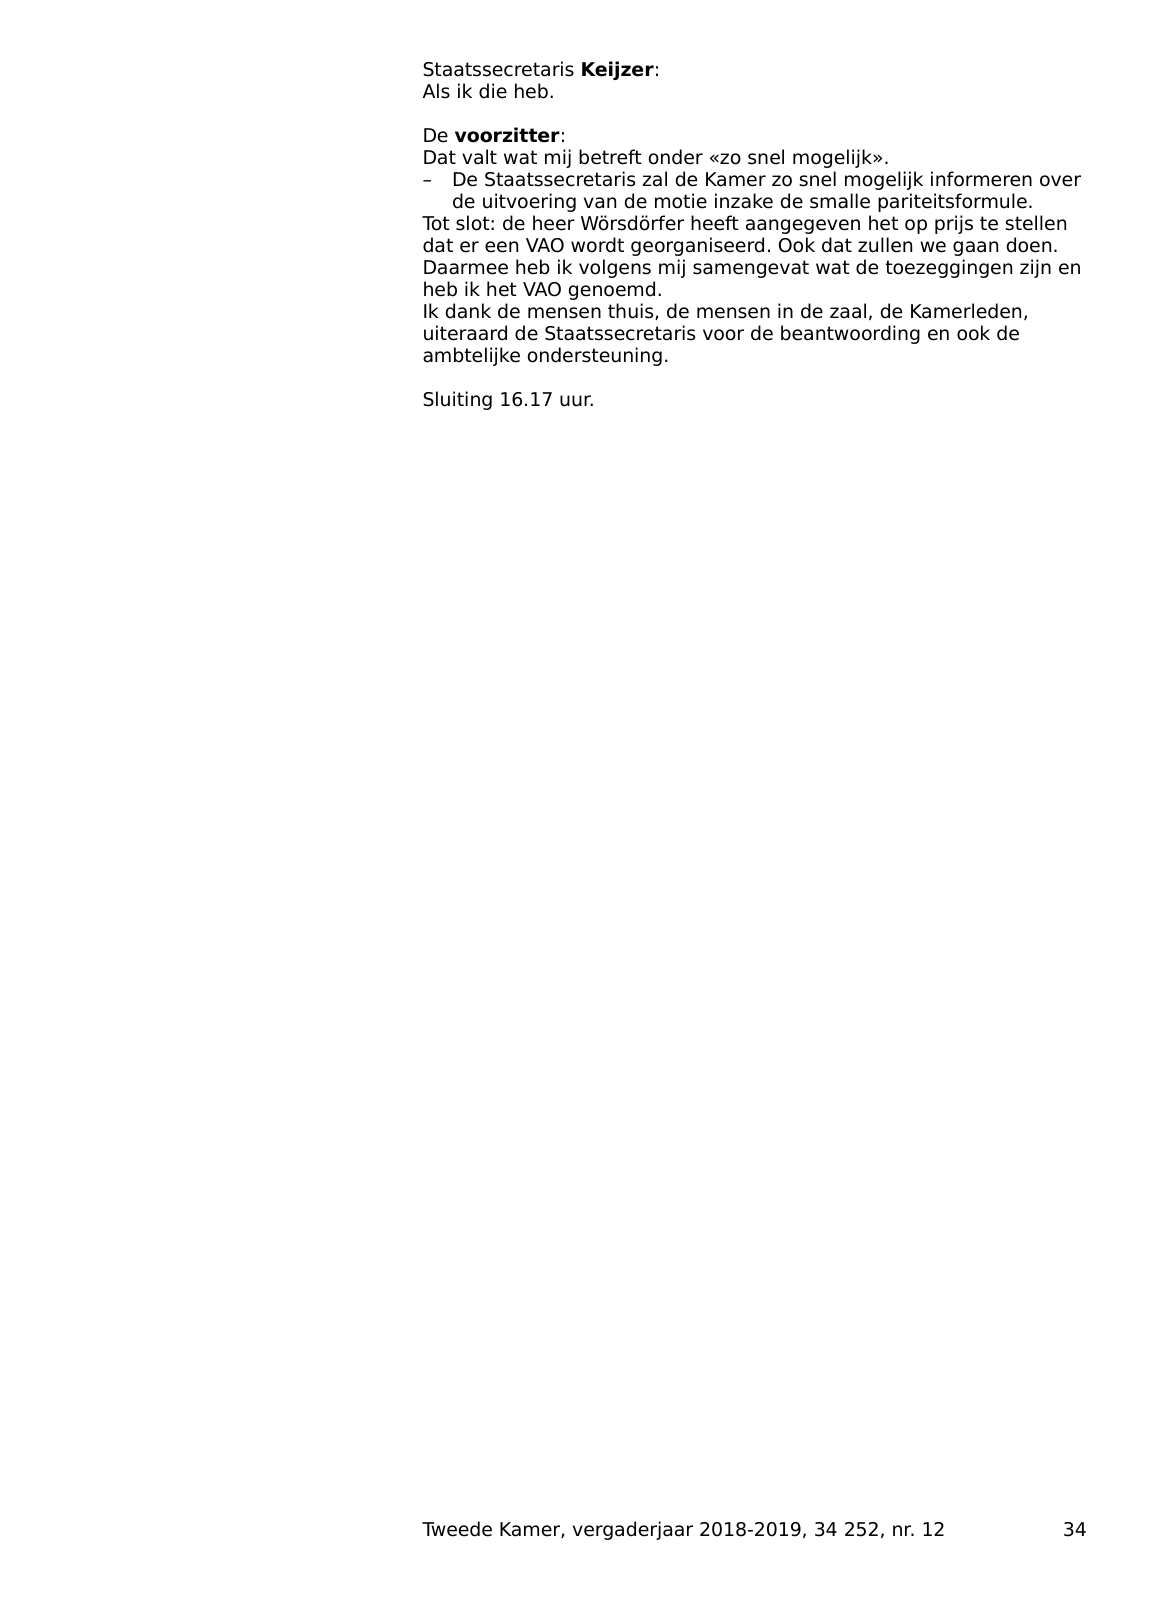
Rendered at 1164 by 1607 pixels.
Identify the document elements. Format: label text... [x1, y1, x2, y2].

text Dat valt wat mij betreft onder «zo snel mogelijk». [422, 147, 1087, 169]
text Ik dank de mensen thuis, de mensen in de zaal, de Kamerleden, uiteraard de Staatssecretaris voor de beantwoording en ook de ambtelijke ondersteuning. [422, 301, 1087, 367]
text Als ik die heb. [422, 81, 1087, 103]
text – De Staatssecretaris zal de Kamer zo snel mogelijk informeren over de uitvoering van de motie inzake de smalle pariteitsformule. [422, 169, 1087, 213]
text Staatssecretaris Keijzer: [422, 59, 1087, 81]
text Tot slot: de heer Wörsdörfer heeft aangegeven het op prijs te stellen dat er een VAO wordt georganiseerd. Ook dat zullen we gaan doen. Daarmee heb ik volgens mij samengevat wat de toezeggingen zijn en heb ik het VAO genoemd. [422, 213, 1087, 301]
text De voorzitter: [422, 125, 1087, 147]
text Sluiting 16.17 uur. [422, 389, 1087, 411]
